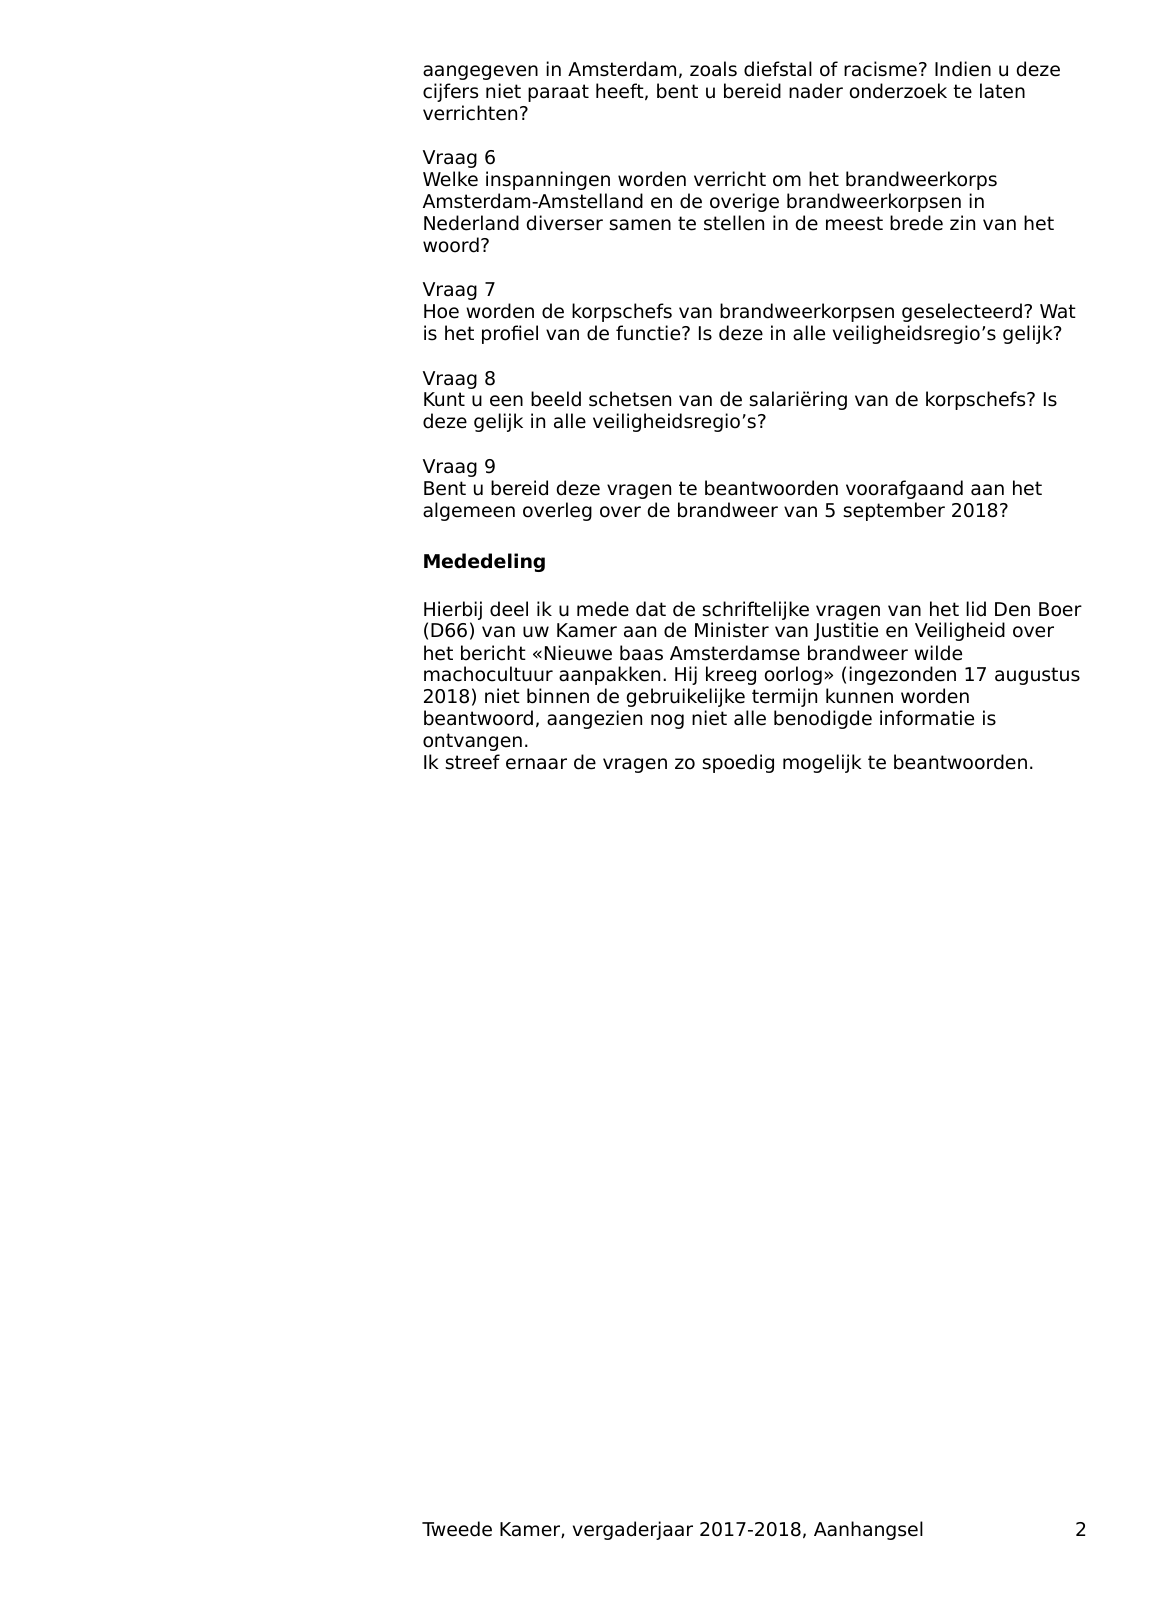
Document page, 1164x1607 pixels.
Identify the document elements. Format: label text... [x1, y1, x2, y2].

text Vraag 9 [422, 456, 1087, 477]
subtitle Mededeling [422, 551, 1087, 573]
text Hierbij deel ik u mede dat de schriftelijke vragen van het lid Den Boer (D66) van uw Kamer aan de Minister van Justitie en Veiligheid over het bericht «Nieuwe baas Amsterdamse brandweer wilde machocultuur aanpakken. Hij kreeg oorlog» (ingezonden 17 augustus 2018) niet binnen de gebruikelijke termijn kunnen worden beantwoord, aangezien nog niet alle benodigde informatie is ontvangen. [422, 598, 1087, 752]
text Vraag 7 [422, 279, 1087, 301]
text Hoe worden de korpschefs van brandweerkorpsen geselecteerd? Wat is het profiel van de functie? Is deze in alle veiligheidsregio’s gelijk? [422, 301, 1087, 345]
text Vraag 8 [422, 367, 1087, 389]
text aangegeven in Amsterdam, zoals diefstal of racisme? Indien u deze cijfers niet paraat heeft, bent u bereid nader onderzoek te laten verrichten? [422, 59, 1087, 125]
text Bent u bereid deze vragen te beantwoorden voorafgaand aan het algemeen overleg over de brandweer van 5 september 2018? [422, 477, 1087, 521]
text Kunt u een beeld schetsen van de salariëring van de korpschefs? Is deze gelijk in alle veiligheidsregio’s? [422, 389, 1087, 433]
text Vraag 6 [422, 147, 1087, 169]
text Ik streef ernaar de vragen zo spoedig mogelijk te beantwoorden. [422, 752, 1087, 774]
text Welke inspanningen worden verricht om het brandweerkorps Amsterdam-Amstelland en de overige brandweerkorpsen in Nederland diverser samen te stellen in de meest brede zin van het woord? [422, 169, 1087, 257]
